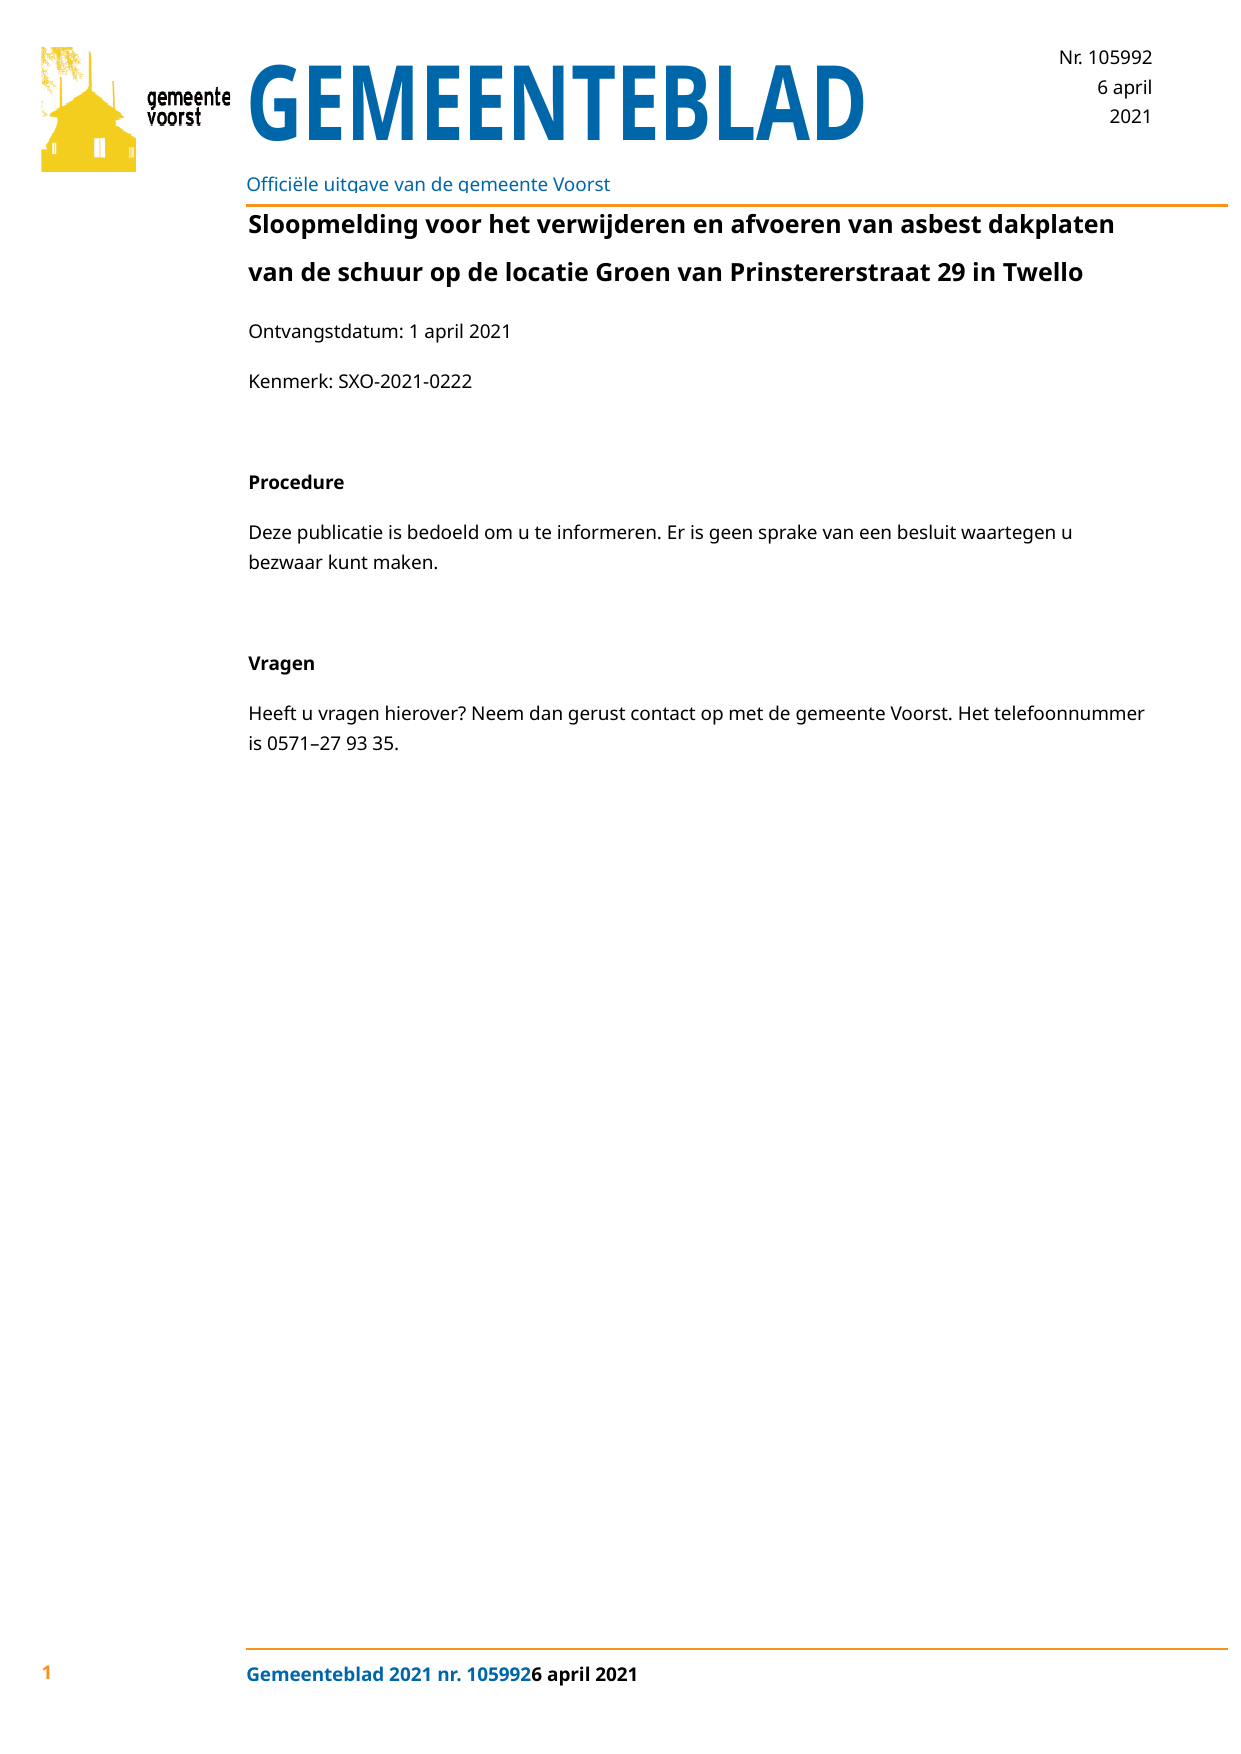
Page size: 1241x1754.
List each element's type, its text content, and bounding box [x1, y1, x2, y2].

text Ontvangstdatum: 1 april 2021 [248, 318, 1152, 344]
text Kenmerk: SXO-2021-0222 [248, 368, 1152, 394]
text Deze publicatie is bedoeld om u te informeren. Er is geen sprake van een besluit waartegen u bezwaar kunt maken. [248, 519, 1152, 575]
text Procedure [248, 469, 1152, 495]
text Sloopmelding voor het verwijderen en afvoeren van asbest dakplaten van de schuur op de locatie Groen van Prinstererstraat 29 in Twello [248, 207, 1152, 288]
text Heeft u vragen hierover? Neem dan gerust contact op met de gemeente Voorst. Het telefoonnummer is 0571–27 93 35. [248, 700, 1152, 756]
picture [41, 47, 231, 172]
text Vragen [248, 650, 1152, 676]
